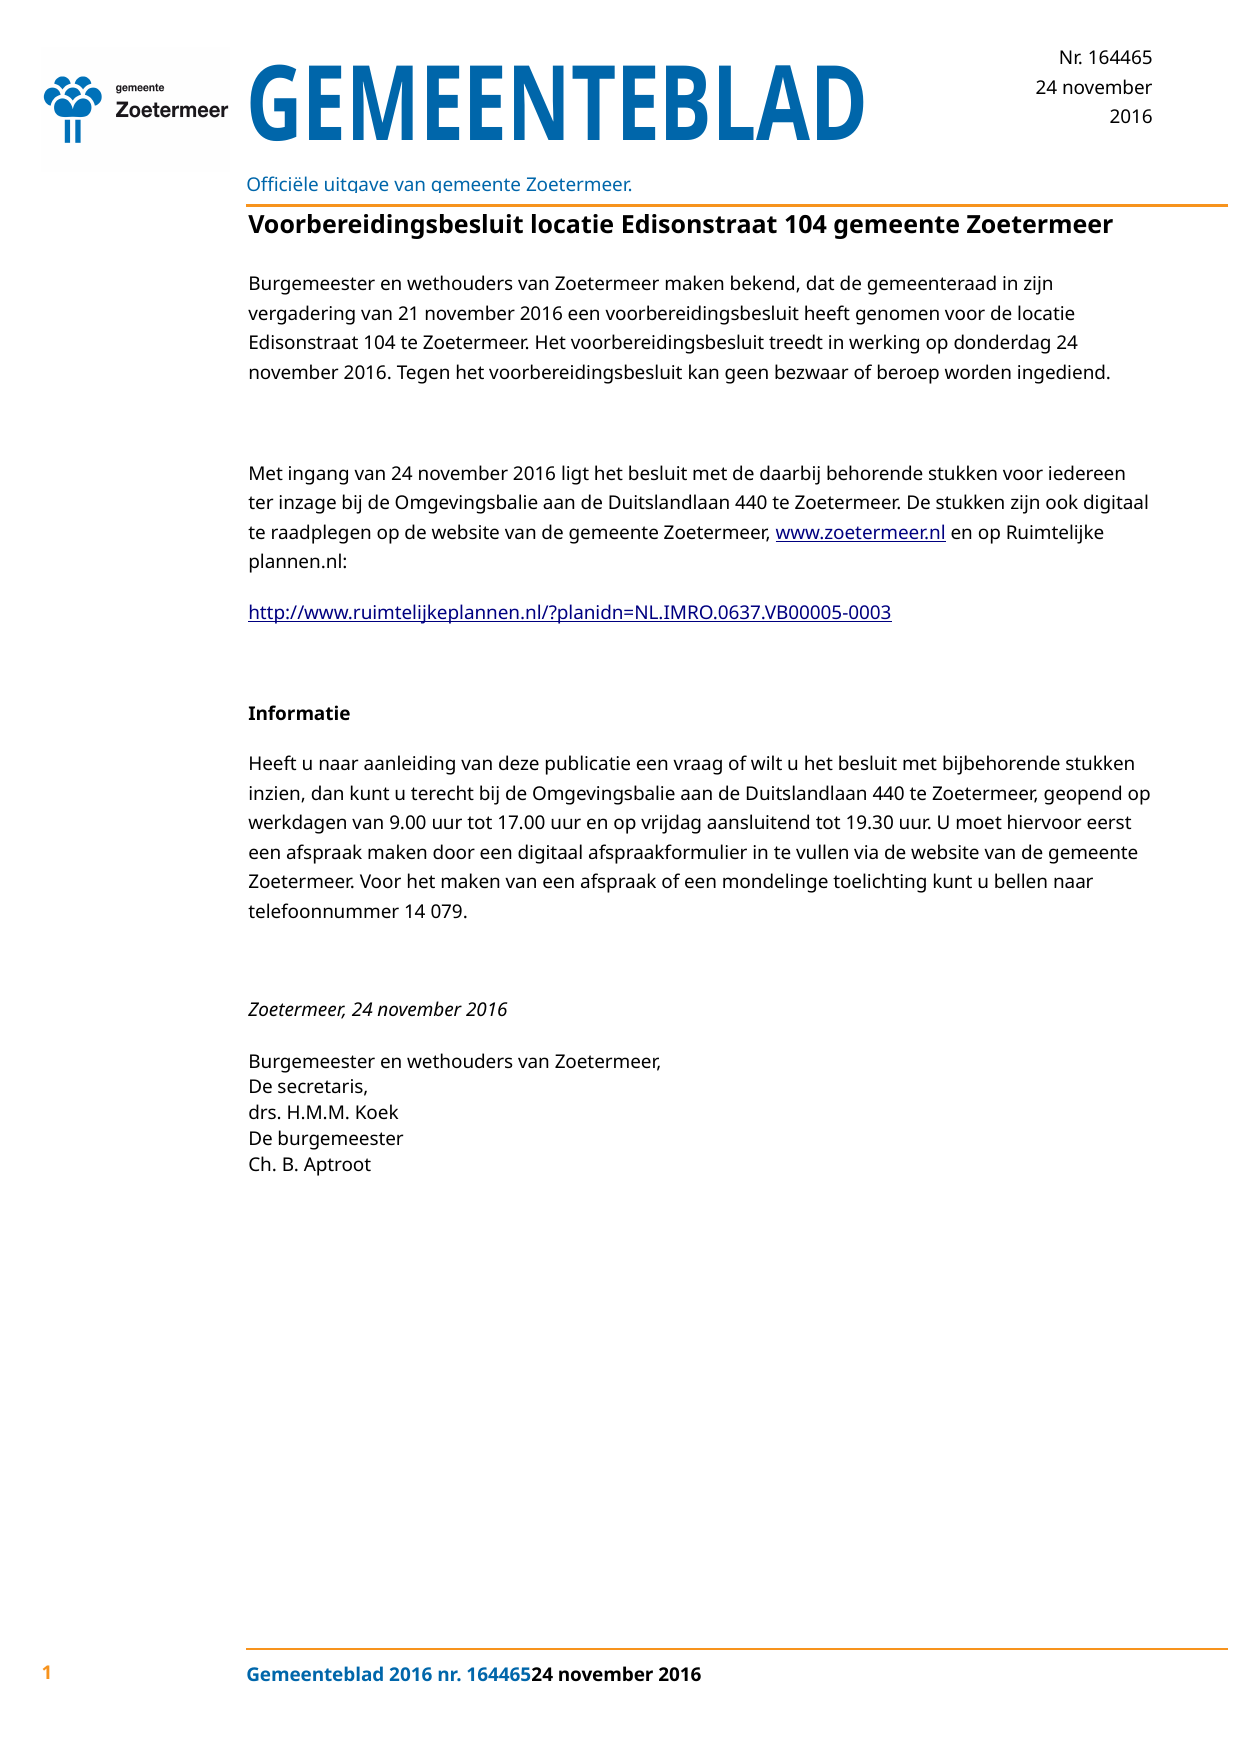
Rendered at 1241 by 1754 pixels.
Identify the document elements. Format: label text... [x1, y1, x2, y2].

text http://www.ruimtelijkeplannen.nl/?planidn=NL.IMRO.0637.VB00005-0003 [248, 599, 1152, 625]
picture [41, 47, 231, 172]
text Ch. B. Aptroot [248, 1151, 1152, 1177]
text drs. H.M.M. Koek [248, 1099, 1152, 1125]
text De secretaris, [248, 1074, 1152, 1099]
text Informatie [248, 700, 1152, 726]
text Burgemeester en wethouders van Zoetermeer, [248, 1048, 1152, 1074]
text Zoetermeer, 24 november 2016 [248, 996, 1152, 1022]
text Burgemeester en wethouders van Zoetermeer maken bekend, dat de gemeenteraad in zijn vergadering van 21 november 2016 een voorbereidingsbesluit heeft genomen voor de locatie Edisonstraat 104 te Zoetermeer. Het voorbereidingsbesluit treedt in werking op donderdag 24 november 2016. Tegen het voorbereidingsbesluit kan geen bezwaar of beroep worden ingediend. [248, 270, 1152, 385]
text De burgemeester [248, 1125, 1152, 1151]
text Met ingang van 24 november 2016 ligt het besluit met de daarbij behorende stukken voor iedereen ter inzage bij de Omgevingsbalie aan de Duitslandlaan 440 te Zoetermeer. De stukken zijn ook digitaal te raadplegen op de website van de gemeente Zoetermeer, www.zoetermeer.nl en op Ruimtelijke plannen.nl: [248, 460, 1152, 574]
text Voorbereidingsbesluit locatie Edisonstraat 104 gemeente Zoetermeer [248, 207, 1152, 241]
text Heeft u naar aanleiding van deze publicatie een vraag of wilt u het besluit met bijbehorende stukken inzien, dan kunt u terecht bij de Omgevingsbalie aan de Duitslandlaan 440 te Zoetermeer, geopend op werkdagen van 9.00 uur tot 17.00 uur en op vrijdag aansluitend tot 19.30 uur. U moet hiervoor eerst een afspraak maken door een digitaal afspraakformulier in te vullen via de website van de gemeente Zoetermeer. Voor het maken van een afspraak of een mondelinge toelichting kunt u bellen naar telefoonnummer 14 079. [248, 750, 1152, 924]
